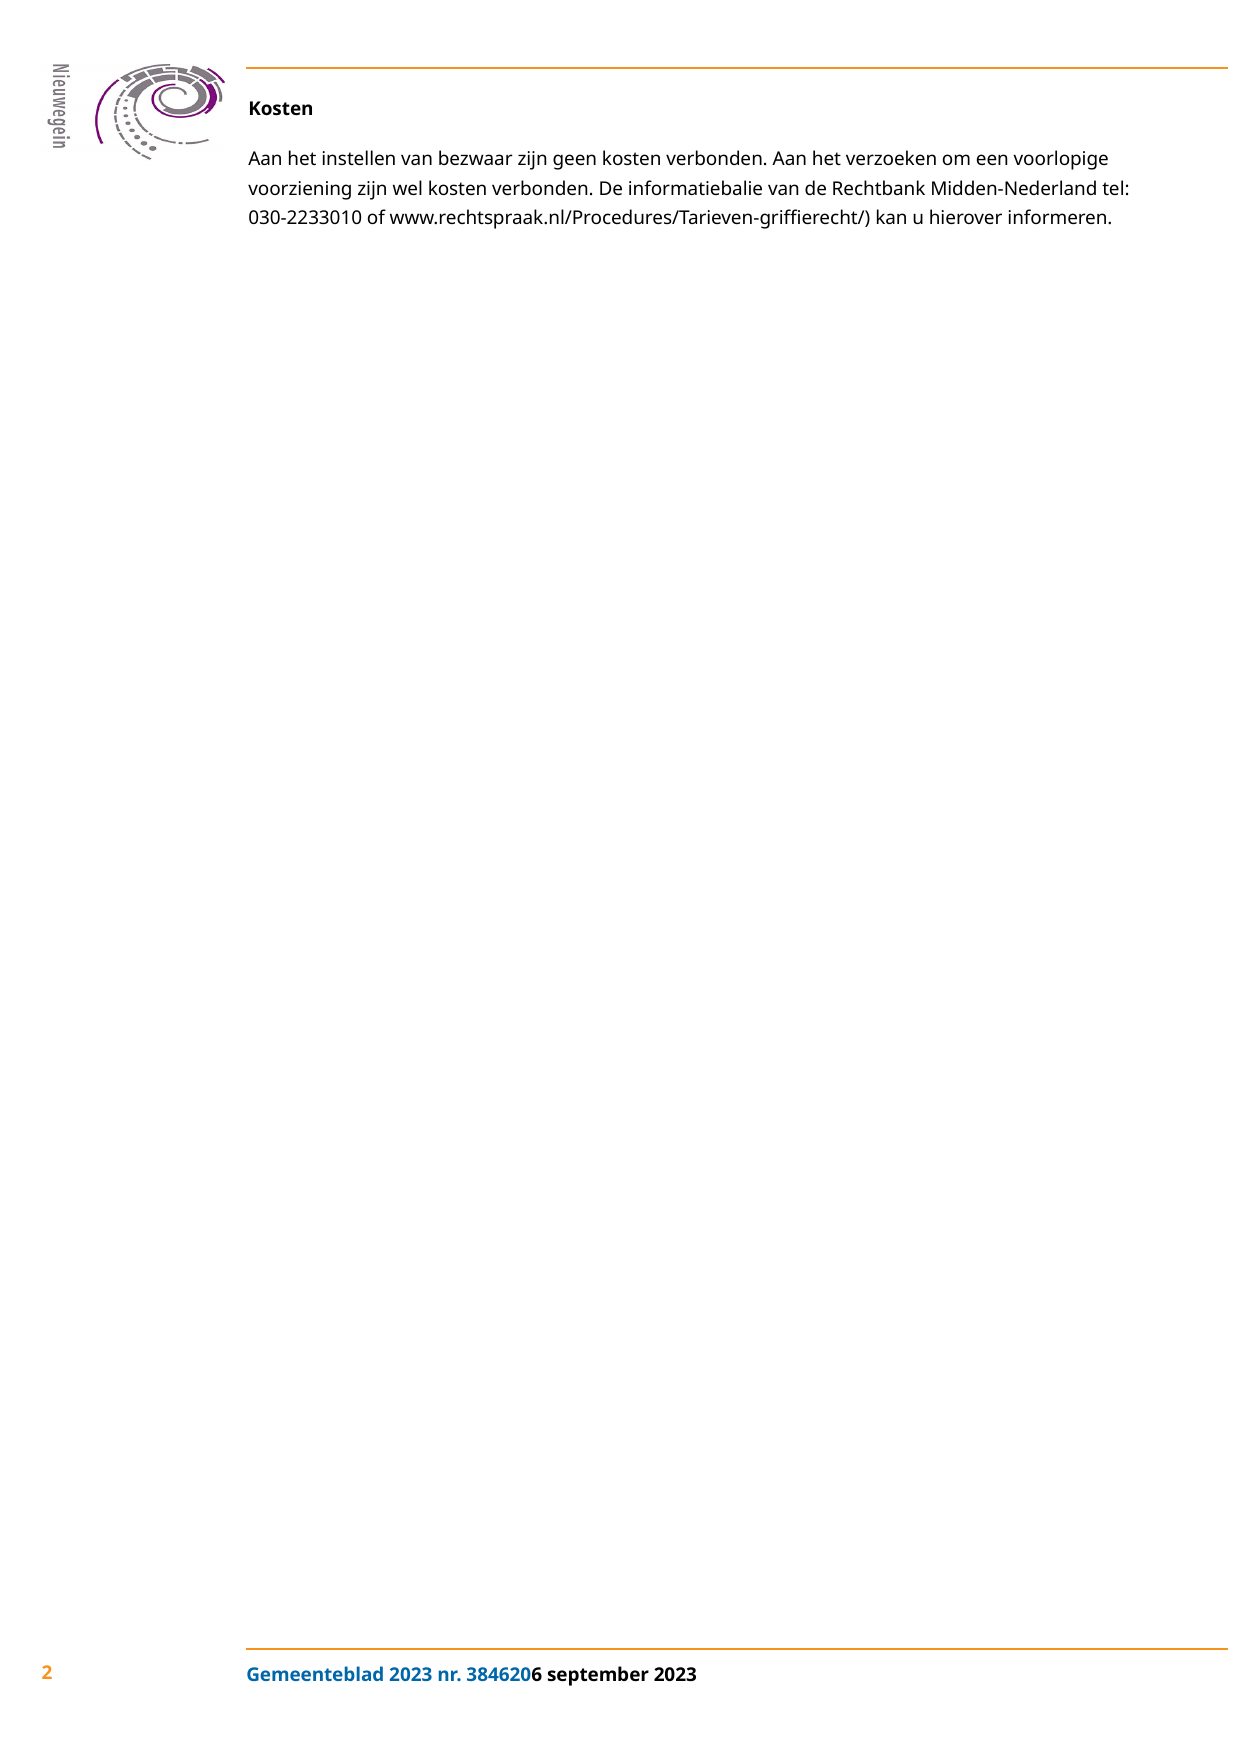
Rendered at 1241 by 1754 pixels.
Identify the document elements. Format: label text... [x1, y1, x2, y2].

text Kosten [248, 95, 1152, 121]
text Aan het instellen van bezwaar zijn geen kosten verbonden. Aan het verzoeken om een voorlopige voorziening zijn wel kosten verbonden. De informatiebalie van de Rechtbank Midden-Nederland tel: 030-2233010 of www.rechtspraak.nl/Procedures/Tarieven-griffierecht/) kan u hierover informeren. [248, 145, 1152, 230]
picture [41, 47, 231, 172]
